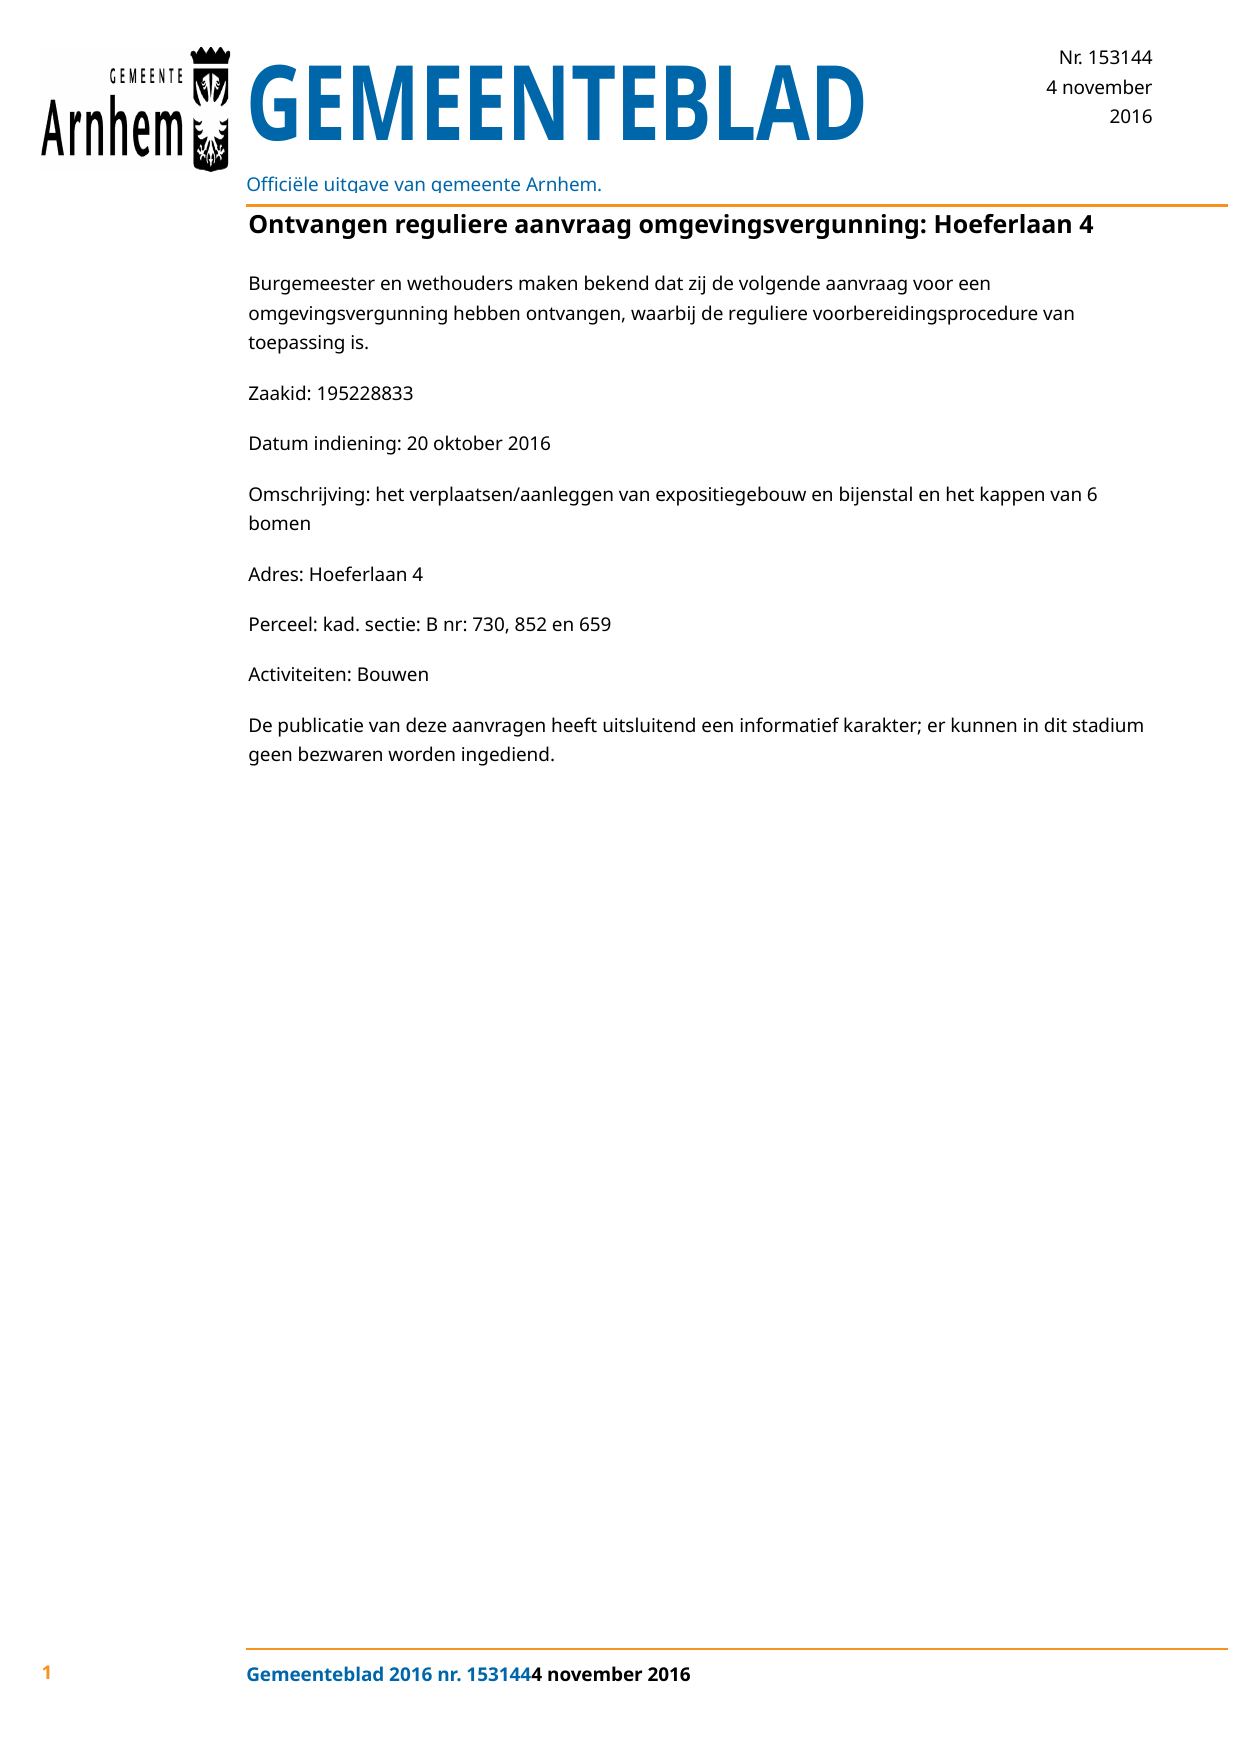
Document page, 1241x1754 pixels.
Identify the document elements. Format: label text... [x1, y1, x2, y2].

picture [41, 47, 231, 172]
text Activiteiten: Bouwen [248, 662, 1152, 687]
text Omschrijving: het verplaatsen/aanleggen van expositiegebouw en bijenstal en het kappen van 6 bomen [248, 481, 1152, 536]
text Datum indiening: 20 oktober 2016 [248, 430, 1152, 456]
text Zaakid: 195228833 [248, 380, 1152, 406]
text Adres: Hoeferlaan 4 [248, 561, 1152, 586]
text De publicatie van deze aanvragen heeft uitsluitend een informatief karakter; er kunnen in dit stadium geen bezwaren worden ingediend. [248, 712, 1152, 767]
text Perceel: kad. sectie: B nr: 730, 852 en 659 [248, 611, 1152, 637]
text Burgemeester en wethouders maken bekend dat zij de volgende aanvraag voor een omgevingsvergunning hebben ontvangen, waarbij de reguliere voorbereidingsprocedure van toepassing is. [248, 270, 1152, 355]
text Ontvangen reguliere aanvraag omgevingsvergunning: Hoeferlaan 4 [248, 207, 1152, 241]
